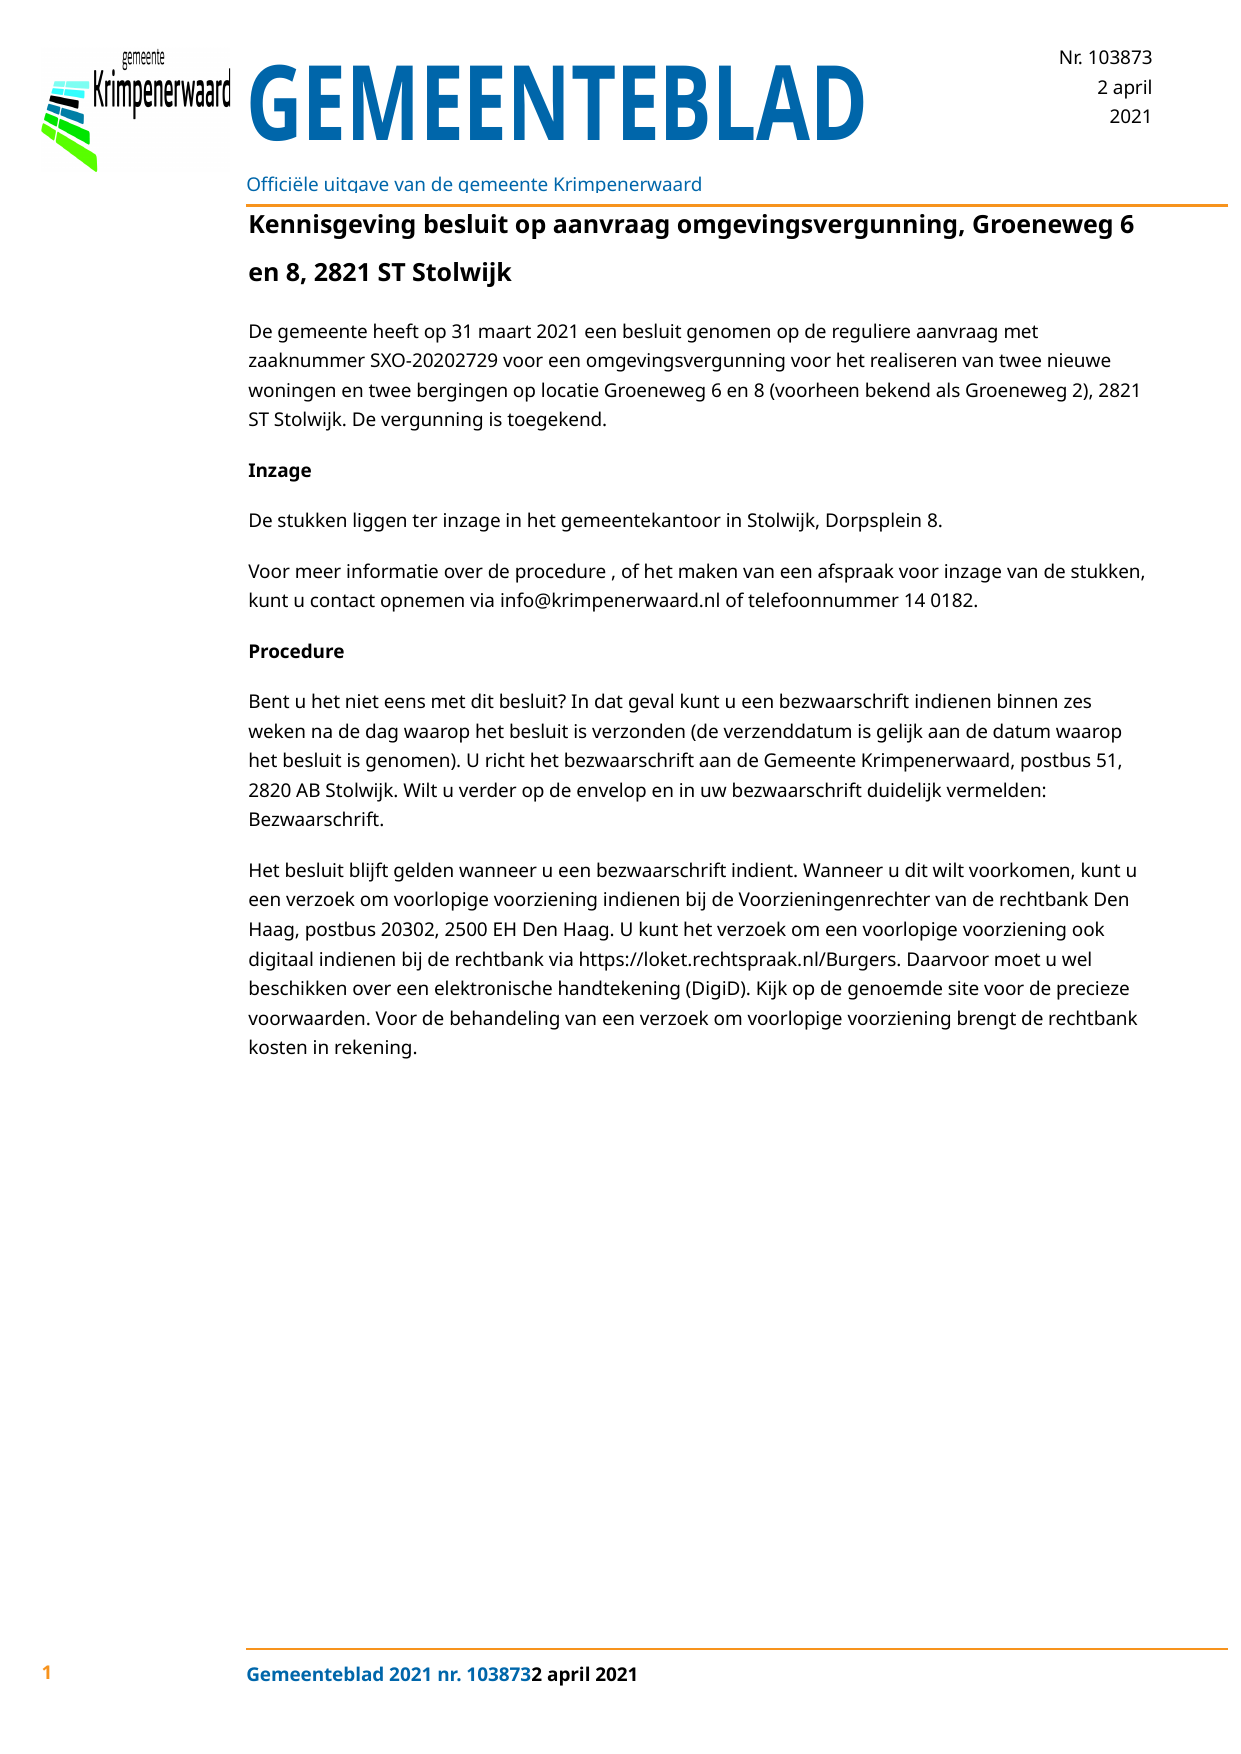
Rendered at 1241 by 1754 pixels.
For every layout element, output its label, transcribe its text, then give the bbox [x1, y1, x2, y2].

text Voor meer informatie over de procedure , of het maken van een afspraak voor inzage van de stukken, kunt u contact opnemen via info@krimpenerwaard.nl of telefoonnummer 14 0182. [248, 558, 1152, 613]
text De stukken liggen ter inzage in het gemeentekantoor in Stolwijk, Dorpsplein 8. [248, 507, 1152, 533]
picture [41, 47, 231, 172]
text Bent u het niet eens met dit besluit? In dat geval kunt u een bezwaarschrift indienen binnen zes weken na de dag waarop het besluit is verzonden (de verzenddatum is gelijk aan de datum waarop het besluit is genomen). U richt het bezwaarschrift aan de Gemeente Krimpenerwaard, postbus 51, 2820 AB Stolwijk. Wilt u verder op de envelop en in uw bezwaarschrift duidelijk vermelden: Bezwaarschrift. [248, 688, 1152, 832]
text Inzage [248, 457, 1152, 483]
text De gemeente heeft op 31 maart 2021 een besluit genomen op de reguliere aanvraag met zaaknummer SXO-20202729 voor een omgevingsvergunning voor het realiseren van twee nieuwe woningen en twee bergingen op locatie Groeneweg 6 en 8 (voorheen bekend als Groeneweg 2), 2821 ST Stolwijk. De vergunning is toegekend. [248, 318, 1152, 432]
text Het besluit blijft gelden wanneer u een bezwaarschrift indient. Wanneer u dit wilt voorkomen, kunt u een verzoek om voorlopige voorziening indienen bij de Voorzieningenrechter van de rechtbank Den Haag, postbus 20302, 2500 EH Den Haag. U kunt het verzoek om een voorlopige voorziening ook digitaal indienen bij de rechtbank via https://loket.rechtspraak.nl/Burgers. Daarvoor moet u wel beschikken over een elektronische handtekening (DigiD). Kijk op de genoemde site voor de precieze voorwaarden. Voor de behandeling van een verzoek om voorlopige voorziening brengt de rechtbank kosten in rekening. [248, 857, 1152, 1060]
text Kennisgeving besluit op aanvraag omgevingsvergunning, Groeneweg 6 en 8, 2821 ST Stolwijk [248, 207, 1152, 288]
text Procedure [248, 638, 1152, 664]
